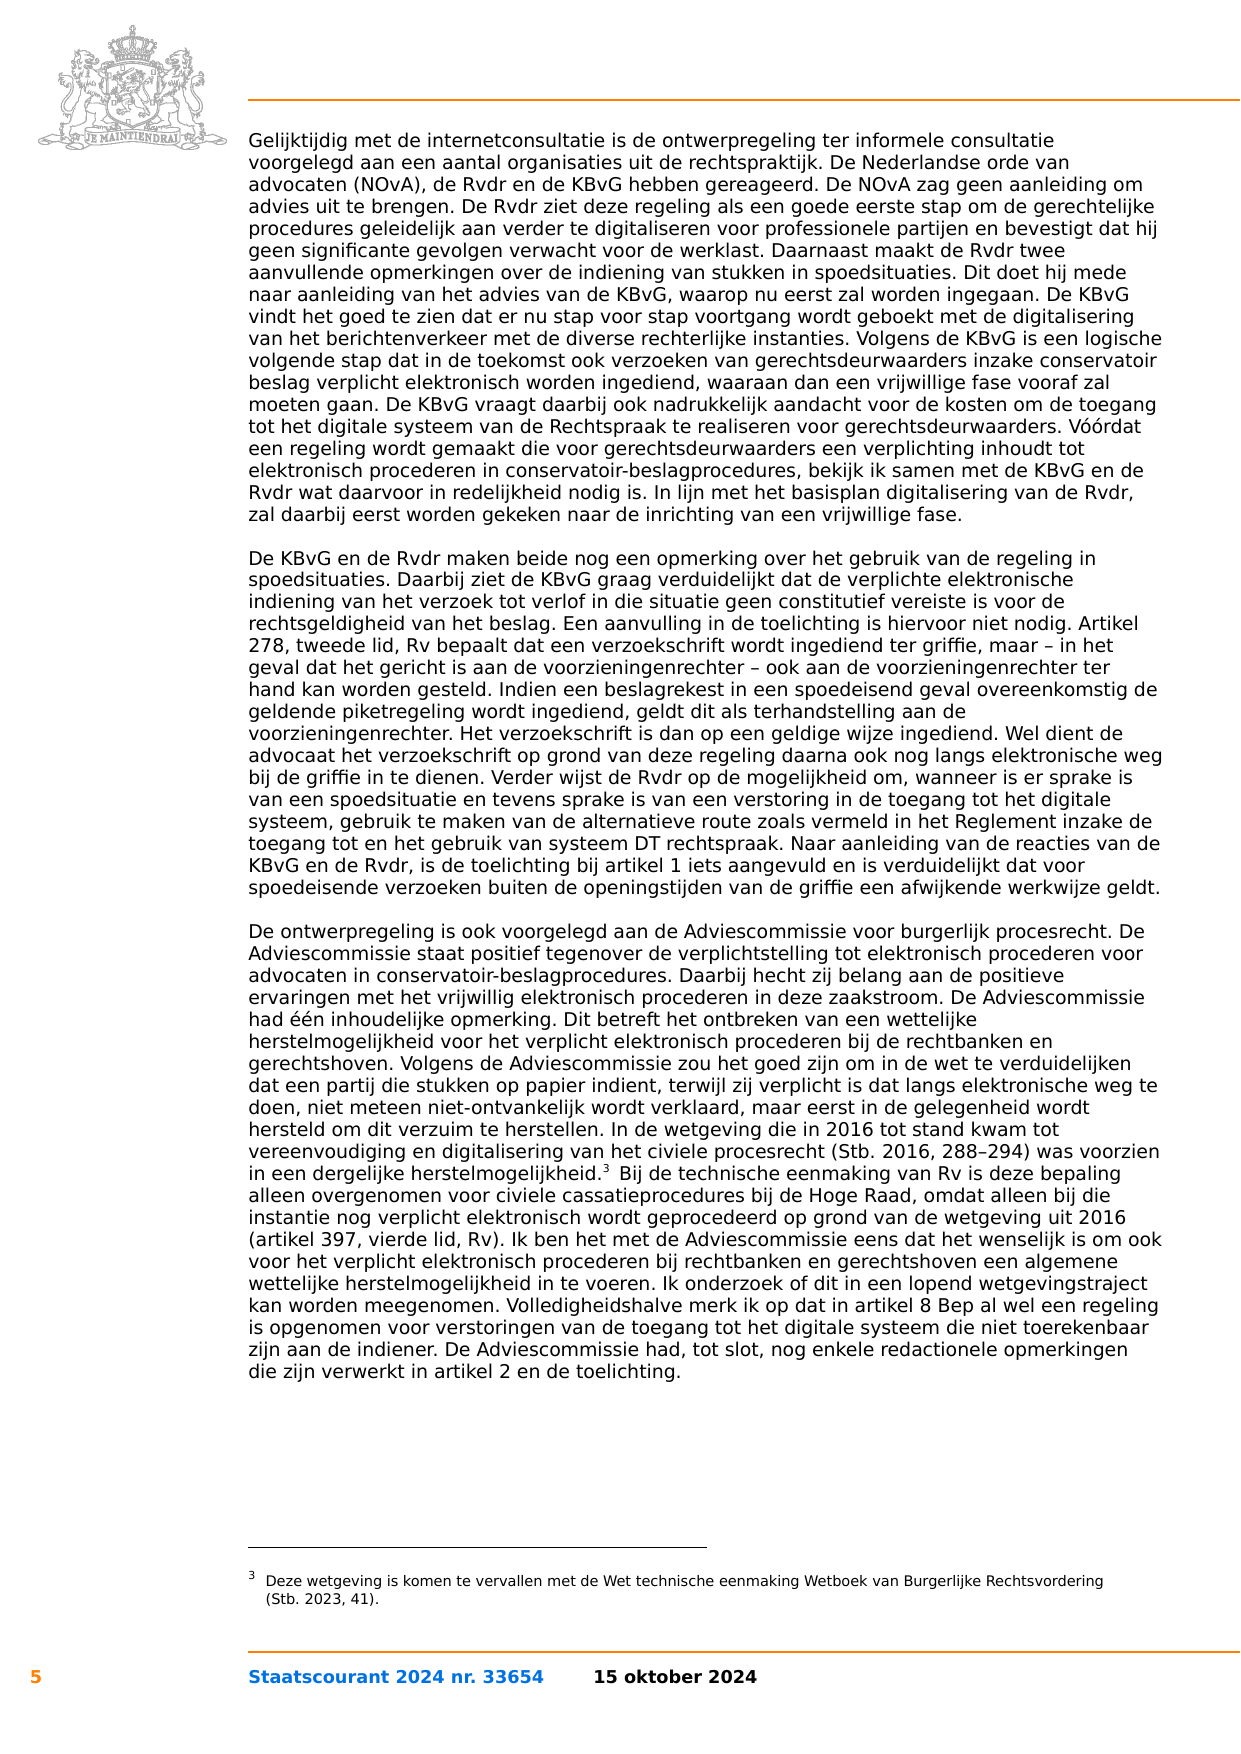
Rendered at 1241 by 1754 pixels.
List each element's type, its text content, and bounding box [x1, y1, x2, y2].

text Gelijktijdig met de internetconsultatie is de ontwerpregeling ter informele consultatie voorgelegd aan een aantal organisaties uit de rechtspraktijk. De Nederlandse orde van advocaten (NOvA), de Rvdr en de KBvG hebben gereageerd. De NOvA zag geen aanleiding om advies uit te brengen. De Rvdr ziet deze regeling als een goede eerste stap om de gerechtelijke procedures geleidelijk aan verder te digitaliseren voor professionele partijen en bevestigt dat hij geen significante gevolgen verwacht voor de werklast. Daarnaast maakt de Rvdr twee aanvullende opmerkingen over de indiening van stukken in spoedsituaties. Dit doet hij mede naar aanleiding van het advies van de KBvG, waarop nu eerst zal worden ingegaan. De KBvG vindt het goed te zien dat er nu stap voor stap voortgang wordt geboekt met de digitalisering van het berichtenverkeer met de diverse rechterlijke instanties. Volgens de KBvG is een logische volgende stap dat in de toekomst ook verzoeken van gerechtsdeurwaarders inzake conservatoir beslag verplicht elektronisch worden ingediend, waaraan dan een vrijwillige fase vooraf zal moeten gaan. De KBvG vraagt daarbij ook nadrukkelijk aandacht voor de kosten om de toegang tot het digitale systeem van de Rechtspraak te realiseren voor gerechtsdeurwaarders. Vóórdat een regeling wordt gemaakt die voor gerechtsdeurwaarders een verplichting inhoudt tot elektronisch procederen in conservatoir-beslagprocedures, bekijk ik samen met de KBvG en de Rvdr wat daarvoor in redelijkheid nodig is. In lijn met het basisplan digitalisering van de Rvdr, zal daarbij eerst worden gekeken naar de inrichting van een vrijwillige fase. [248, 130, 1163, 526]
text Deze wetgeving is komen te vervallen met de Wet technische eenmaking Wetboek van Burgerlijke Rechtsvordering (Stb. 2023, 41). [248, 1569, 1163, 1608]
text De ontwerpregeling is ook voorgelegd aan de Adviescommissie voor burgerlijk procesrecht. De Adviescommissie staat positief tegenover de verplichtstelling tot elektronisch procederen voor advocaten in conservatoir-beslagprocedures. Daarbij hecht zij belang aan de positieve ervaringen met het vrijwillig elektronisch procederen in deze zaakstroom. De Adviescommissie had één inhoudelijke opmerking. Dit betreft het ontbreken van een wettelijke herstelmogelijkheid voor het verplicht elektronisch procederen bij de rechtbanken en gerechtshoven. Volgens de Adviescommissie zou het goed zijn om in de wet te verduidelijken dat een partij die stukken op papier indient, terwijl zij verplicht is dat langs elektronische weg te doen, niet meteen niet-ontvankelijk wordt verklaard, maar eerst in de gelegenheid wordt hersteld om dit verzuim te herstellen. In de wetgeving die in 2016 tot stand kwam tot vereenvoudiging en digitalisering van het civiele procesrecht (Stb. 2016, 288–294) was voorzien in een dergelijke herstelmogelijkheid. Bij de technische eenmaking van Rv is deze bepaling alleen overgenomen voor civiele cassatieprocedures bij de Hoge Raad, omdat alleen bij die instantie nog verplicht elektronisch wordt geprocedeerd op grond van de wetgeving uit 2016 (artikel 397, vierde lid, Rv). Ik ben het met de Adviescommissie eens dat het wenselijk is om ook voor het verplicht elektronisch procederen bij rechtbanken en gerechtshoven een algemene wettelijke herstelmogelijkheid in te voeren. Ik onderzoek of dit in een lopend wetgevingstraject kan worden meegenomen. Volledigheidshalve merk ik op dat in artikel 8 Bep al wel een regeling is opgenomen voor verstoringen van de toegang tot het digitale systeem die niet toerekenbaar zijn aan de indiener. De Adviescommissie had, tot slot, nog enkele redactionele opmerkingen die zijn verwerkt in artikel 2 en de toelichting. [248, 921, 1163, 1382]
text De KBvG en de Rvdr maken beide nog een opmerking over het gebruik van de regeling in spoedsituaties. Daarbij ziet de KBvG graag verduidelijkt dat de verplichte elektronische indiening van het verzoek tot verlof in die situatie geen constitutief vereiste is voor de rechtsgeldigheid van het beslag. Een aanvulling in de toelichting is hiervoor niet nodig. Artikel 278, tweede lid, Rv bepaalt dat een verzoekschrift wordt ingediend ter griffie, maar – in het geval dat het gericht is aan de voorzieningenrechter – ook aan de voorzieningenrechter ter hand kan worden gesteld. Indien een beslagrekest in een spoedeisend geval overeenkomstig de geldende piketregeling wordt ingediend, geldt dit als terhandstelling aan de voorzieningenrechter. Het verzoekschrift is dan op een geldige wijze ingediend. Wel dient de advocaat het verzoekschrift op grond van deze regeling daarna ook nog langs elektronische weg bij de griffie in te dienen. Verder wijst de Rvdr op de mogelijkheid om, wanneer is er sprake is van een spoedsituatie en tevens sprake is van een verstoring in de toegang tot het digitale systeem, gebruik te maken van de alternatieve route zoals vermeld in het Reglement inzake de toegang tot en het gebruik van systeem DT rechtspraak. Naar aanleiding van de reacties van de KBvG en de Rvdr, is de toelichting bij artikel 1 iets aangevuld en is verduidelijkt dat voor spoedeisende verzoeken buiten de openingstijden van de griffie een afwijkende werkwijze geldt. [248, 547, 1163, 899]
picture [38, 25, 227, 150]
